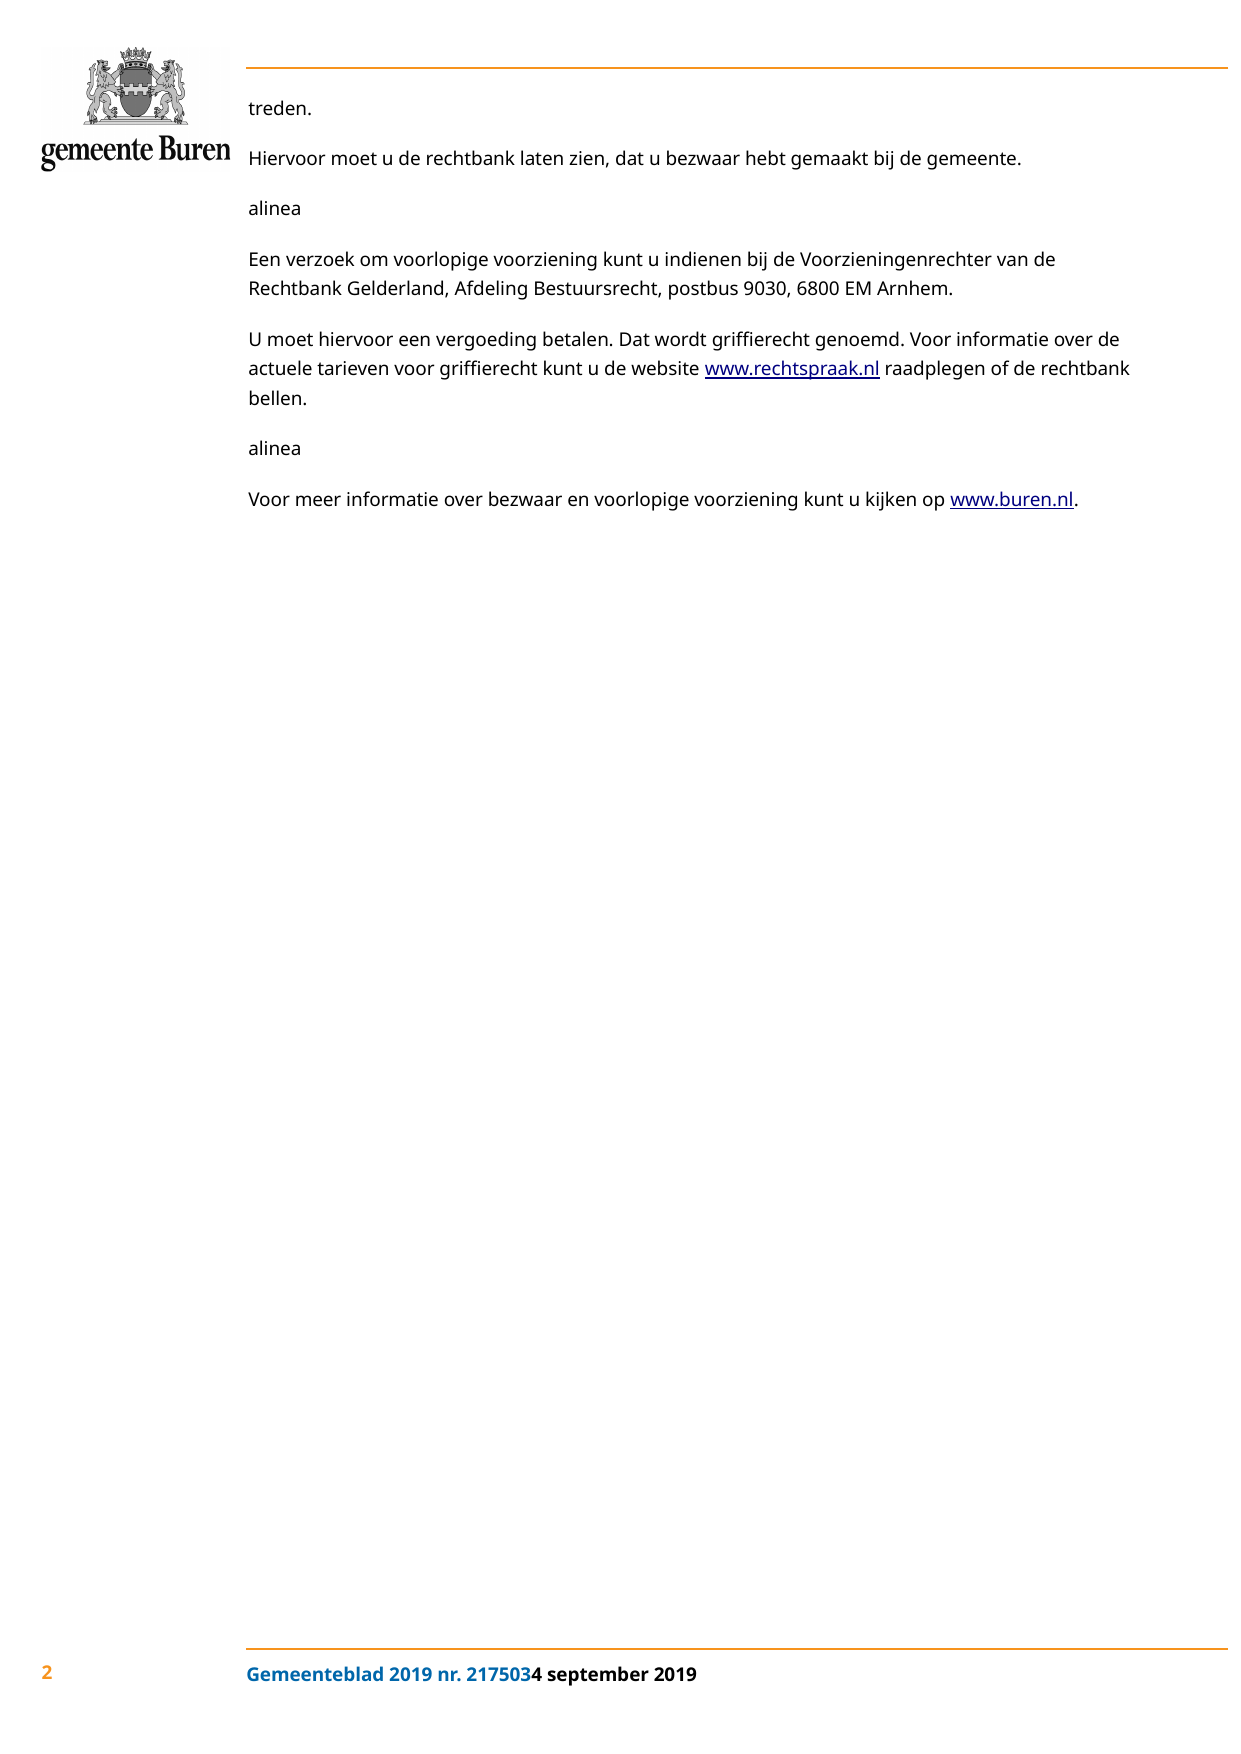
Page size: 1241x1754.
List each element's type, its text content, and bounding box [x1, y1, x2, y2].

text alinea­ [248, 436, 1152, 461]
text Voor meer informatie over bezwaar en voorlopige voorziening kunt u kijken op www.buren.nl. [248, 486, 1152, 512]
text treden. [248, 95, 1152, 121]
text U moet hiervoor een vergoeding betalen. Dat wordt griffierecht genoemd. Voor informatie over de actuele tarieven voor griffierecht kunt u de website www.rechtspraak.nl raadplegen of de rechtbank bellen. [248, 326, 1152, 411]
text Hiervoor moet u de rechtbank laten zien, dat u bezwaar hebt gemaakt bij de gemeente. [248, 145, 1152, 171]
text Een verzoek om voorlopige voorziening kunt u indienen bij de Voorzieningenrechter van de Rechtbank Gelderland, Afdeling Bestuursrecht, postbus 9030, 6800 EM Arnhem. [248, 246, 1152, 301]
text alinea­ [248, 196, 1152, 221]
picture [41, 47, 231, 172]
